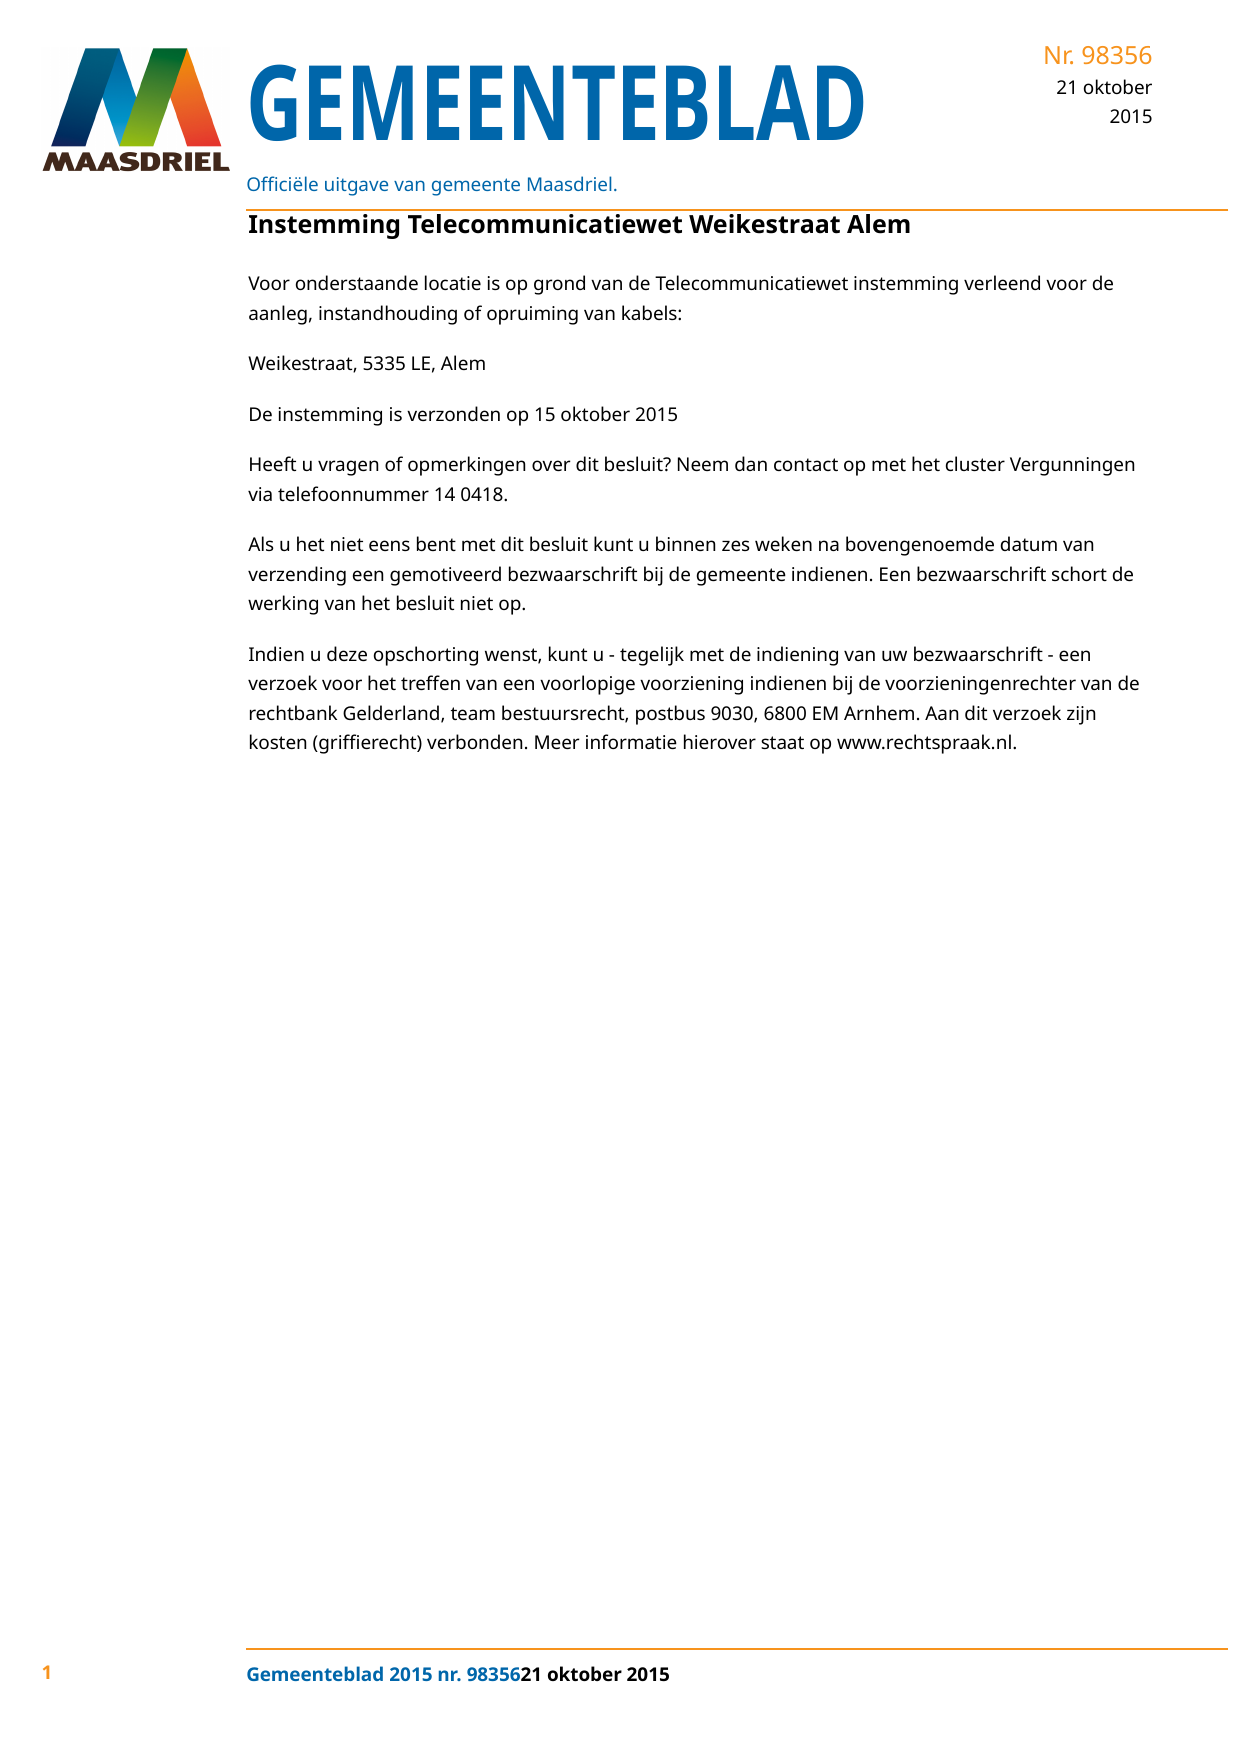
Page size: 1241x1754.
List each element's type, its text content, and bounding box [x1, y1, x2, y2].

text Indien u deze opschorting wenst, kunt u - tegelijk met de indiening van uw bezwaarschrift - een verzoek voor het treffen van een voorlopige voorziening indienen bij de voorzieningenrechter van de rechtbank Gelderland, team bestuursrecht, postbus 9030, 6800 EM Arnhem. Aan dit verzoek zijn kosten (griffierecht) verbonden. Meer informatie hierover staat op www.rechtspraak.nl. [248, 641, 1152, 755]
text Heeft u vragen of opmerkingen over dit besluit? Neem dan contact op met het cluster Vergunningen via telefoonnummer 14 0418. [248, 451, 1152, 506]
text Instemming Telecommunicatiewet Weikestraat Alem [248, 211, 1152, 241]
text De instemming is verzonden op 15 oktober 2015 [248, 401, 1152, 426]
text Weikestraat, 5335 LE, Alem [248, 350, 1152, 376]
text Voor onderstaande locatie is op grond van de Telecommunicatiewet instemming verleend voor de aanleg, instandhouding of opruiming van kabels: [248, 270, 1152, 326]
picture [41, 47, 231, 172]
text Als u het niet eens bent met dit besluit kunt u binnen zes weken na bovengenoemde datum van verzending een gemotiveerd bezwaarschrift bij de gemeente indienen. Een bezwaarschrift schort de werking van het besluit niet op. [248, 531, 1152, 616]
